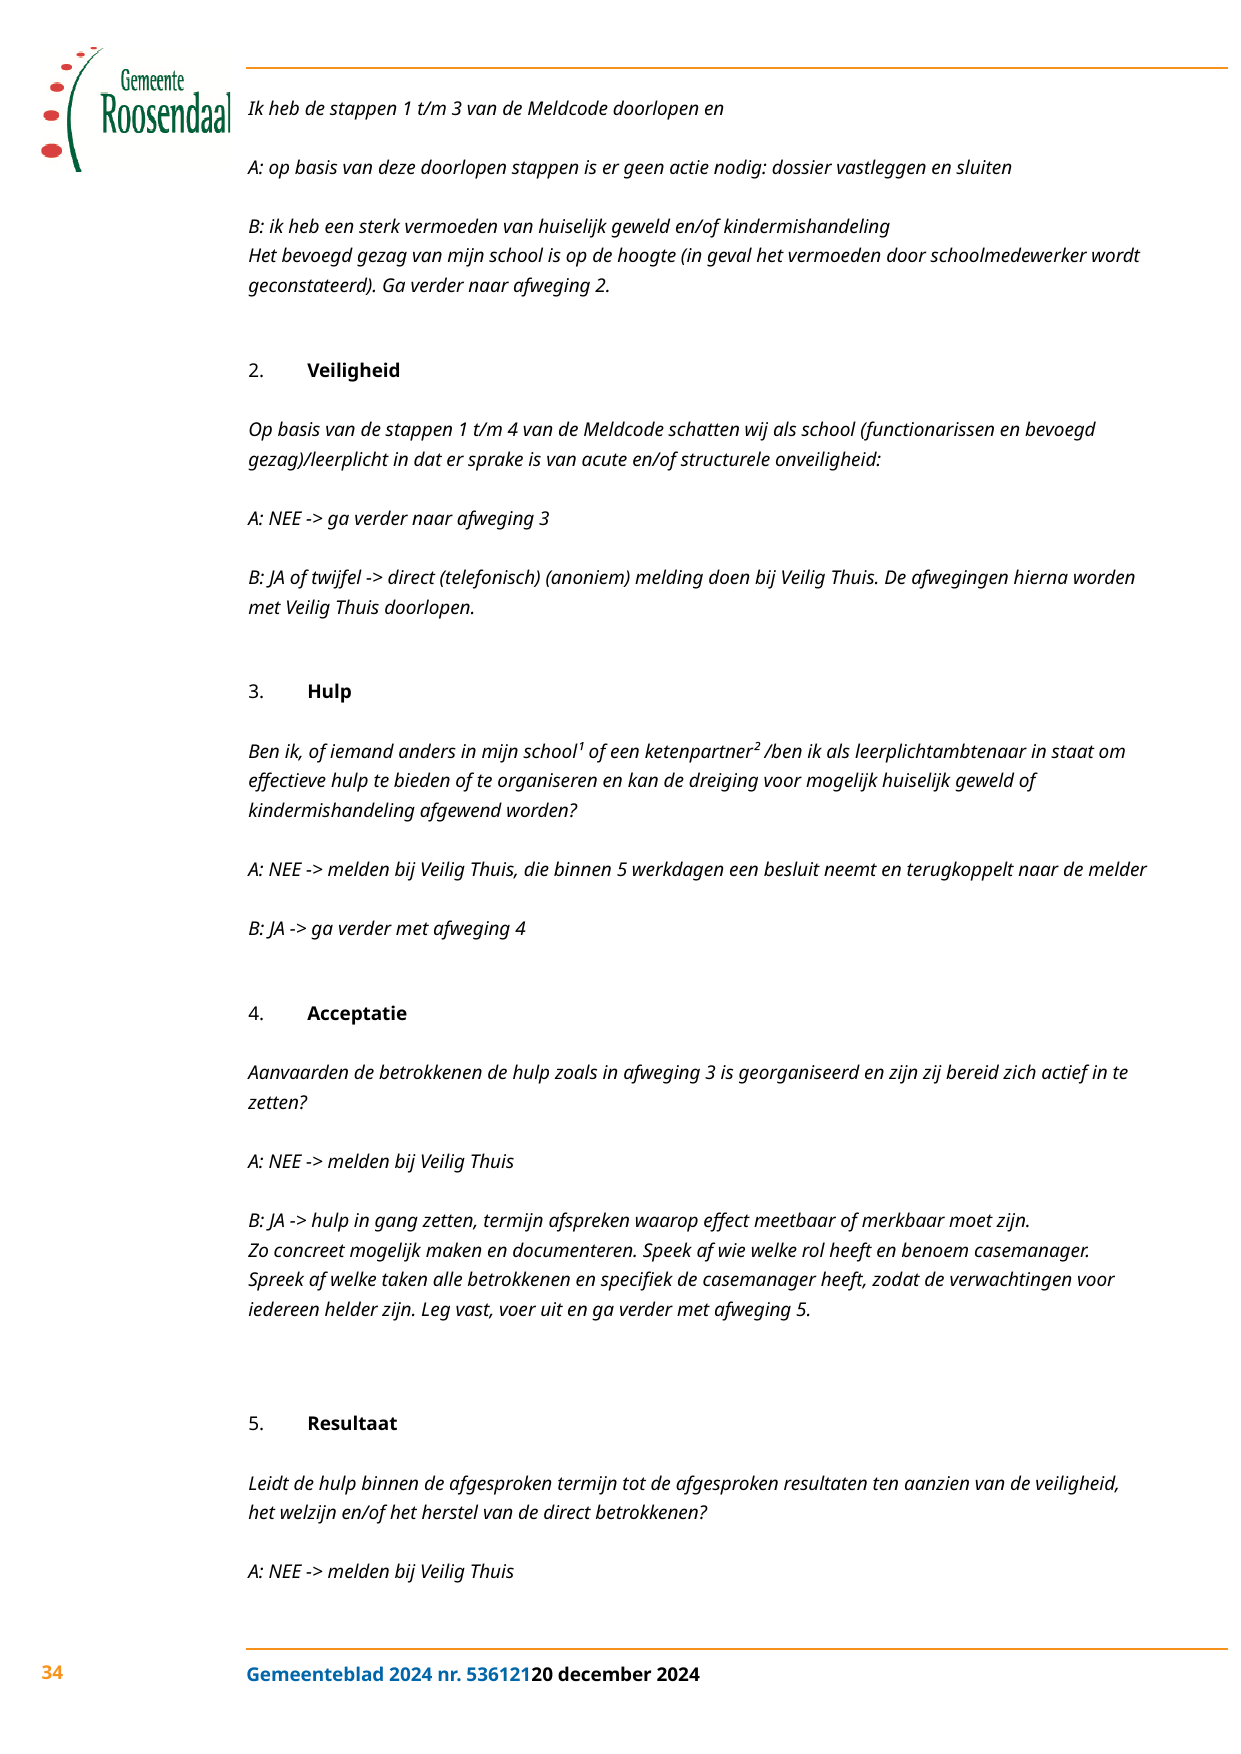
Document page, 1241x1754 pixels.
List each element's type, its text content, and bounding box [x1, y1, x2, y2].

table_cell Veiligheid Op basis van de stappen 1 t/m 4 van de Meldcode schatten wij als school (functionarissen en bevoegd gezag)/leerplicht in dat er sprake is van acute en/of structurele onveiligheid: A: NEE -> ga verder naar afweging 3 B: JA of twijfel -> direct (telefonisch) (anoniem) melding doen bij Veilig Thuis. De afwegingen hierna worden met Veilig Thuis doorlopen. [248, 328, 1152, 649]
table_header Ik heb de stappen 1 t/m 3 van de Meldcode doorlopen en A: op basis van deze doorlopen stappen is er geen actie nodig: dossier vastleggen en sluiten B: ik heb een sterk vermoeden van huiselijk geweld en/of kindermishandeling Het bevoegd gezag van mijn school is op de hoogte (in geval het vermoeden door schoolmedewerker wordt geconstateerd). Ga verder naar afweging 2. [248, 95, 1152, 328]
table_cell Hulp Ben ik, of iemand anders in mijn school¹ of een ketenpartner² /ben ik als leerplichtambtenaar in staat om effectieve hulp te bieden of te organiseren en kan de dreiging voor mogelijk huiselijk geweld of kindermishandeling afgewend worden? A: NEE -> melden bij Veilig Thuis, die binnen 5 werkdagen een besluit neemt en terugkoppelt naar de melder B: JA -> ga verder met afweging 4 [248, 649, 1152, 971]
table_cell Acceptatie Aanvaarden de betrokkenen de hulp zoals in afweging 3 is georganiseerd en zijn zij bereid zich actief in te zetten? A: NEE -> melden bij Veilig Thuis B: JA -> hulp in gang zetten, termijn afspreken waarop effect meetbaar of merkbaar moet zijn. Zo concreet mogelijk maken en documenteren. Speek af wie welke rol heeft en benoem casemanager. Spreek af welke taken alle betrokkenen en specifiek de casemanager heeft, zodat de verwachtingen voor iedereen helder zijn. Leg vast, voer uit en ga verder met afweging 5. [248, 971, 1152, 1381]
picture [41, 47, 231, 172]
table_cell Resultaat Leidt de hulp binnen de afgesproken termijn tot de afgesproken resultaten ten aanzien van de veiligheid, het welzijn en/of het herstel van de direct betrokkenen? A: NEE -> melden bij Veilig Thuis [248, 1381, 1152, 1584]
